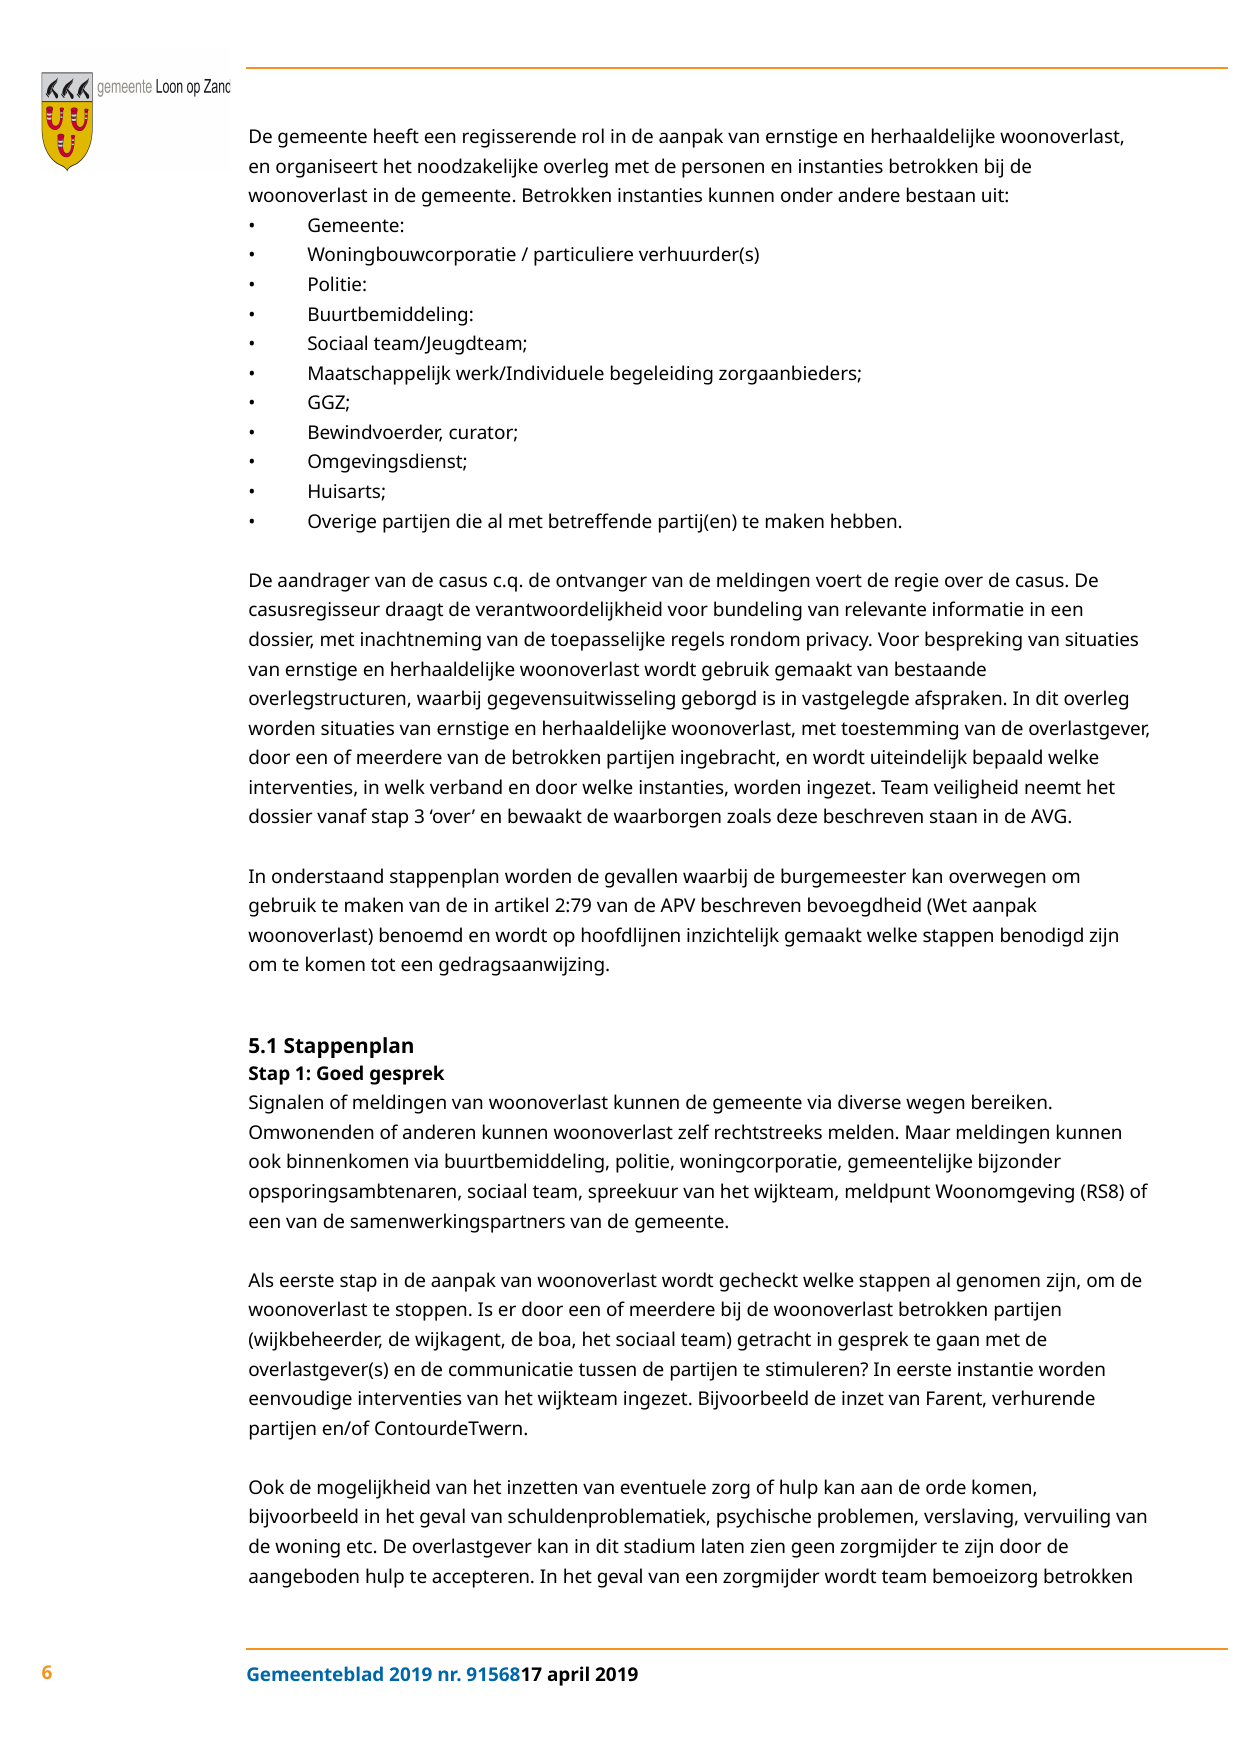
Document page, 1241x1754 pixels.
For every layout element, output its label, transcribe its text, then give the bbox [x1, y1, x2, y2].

list Huisarts; [248, 478, 1152, 504]
list Sociaal team/Jeugdteam; [248, 330, 1152, 356]
text 5.1 Stappenplan [248, 1032, 1152, 1060]
text Signalen of meldingen van woonoverlast kunnen de gemeente via diverse wegen bereiken. Omwonenden of anderen kunnen woonoverlast zelf rechtstreeks melden. Maar meldingen kunnen ook binnenkomen via buurtbemiddeling, politie, woningcorporatie, gemeentelijke bijzonder opsporingsambtenaren, sociaal team, spreekuur van het wijkteam, meldpunt Woonomgeving (RS8) of een van de samenwerkingspartners van de gemeente. [248, 1089, 1152, 1234]
text De gemeente heeft een regisserende rol in de aanpak van ernstige en herhaaldelijke woonoverlast, en organiseert het noodzakelijke overleg met de personen en instanties betrokken bij de woonoverlast in de gemeente. Betrokken instanties kunnen onder andere bestaan uit: [248, 123, 1152, 208]
list GGZ; [248, 389, 1152, 415]
text Als eerste stap in de aanpak van woonoverlast wordt gecheckt welke stappen al genomen zijn, om de woonoverlast te stoppen. Is er door een of meerdere bij de woonoverlast betrokken partijen (wijkbeheerder, de wijkagent, de boa, het sociaal team) getracht in gesprek te gaan met de overlastgever(s) en de communicatie tussen de partijen te stimuleren? In eerste instantie worden eenvoudige interventies van het wijkteam ingezet. Bijvoorbeeld de inzet van Farent, verhurende partijen en/of ContourdeTwern. [248, 1267, 1152, 1441]
list Bewindvoerder, curator; [248, 419, 1152, 445]
text Ook de mogelijkheid van het inzetten van eventuele zorg of hulp kan aan de orde komen, bijvoorbeeld in het geval van schuldenproblematiek, psychische problemen, verslaving, vervuiling van de woning etc. De overlastgever kan in dit stadium laten zien geen zorgmijder te zijn door de aangeboden hulp te accepteren. In het geval van een zorgmijder wordt team bemoeizorg betrokken [248, 1474, 1152, 1589]
text Stap 1: Goed gesprek [248, 1060, 1152, 1086]
list Omgevingsdienst; [248, 449, 1152, 474]
list Politie: [248, 271, 1152, 297]
text De aandrager van de casus c.q. de ontvanger van de meldingen voert de regie over de casus. De casusregisseur draagt de verantwoordelijkheid voor bundeling van relevante informatie in een dossier, met inachtneming van de toepasselijke regels rondom privacy. Voor bespreking van situaties van ernstige en herhaaldelijke woonoverlast wordt gebruik gemaakt van bestaande overlegstructuren, waarbij gegevensuitwisseling geborgd is in vastgelegde afspraken. In dit overleg worden situaties van ernstige en herhaaldelijke woonoverlast, met toestemming van de overlastgever, door een of meerdere van de betrokken partijen ingebracht, en wordt uiteindelijk bepaald welke interventies, in welk verband en door welke instanties, worden ingezet. Team veiligheid neemt het dossier vanaf stap 3 ‘over’ en bewaakt de waarborgen zoals deze beschreven staan in de AVG. [248, 567, 1152, 829]
list Woningbouwcorporatie / particuliere verhuurder(s) [248, 242, 1152, 267]
list Overige partijen die al met betreffende partij(en) te maken hebben. [248, 508, 1152, 533]
picture [41, 47, 231, 172]
list Buurtbemiddeling: [248, 301, 1152, 326]
list Gemeente: [248, 212, 1152, 238]
list Maatschappelijk werk/Individuele begeleiding zorgaanbieders; [248, 360, 1152, 386]
text In onderstaand stappenplan worden de gevallen waarbij de burgemeester kan overwegen om gebruik te maken van de in artikel 2:79 van de APV beschreven bevoegdheid (Wet aanpak woonoverlast) benoemd en wordt op hoofdlijnen inzichtelijk gemaakt welke stappen benodigd zijn om te komen tot een gedragsaanwijzing. [248, 863, 1152, 977]
